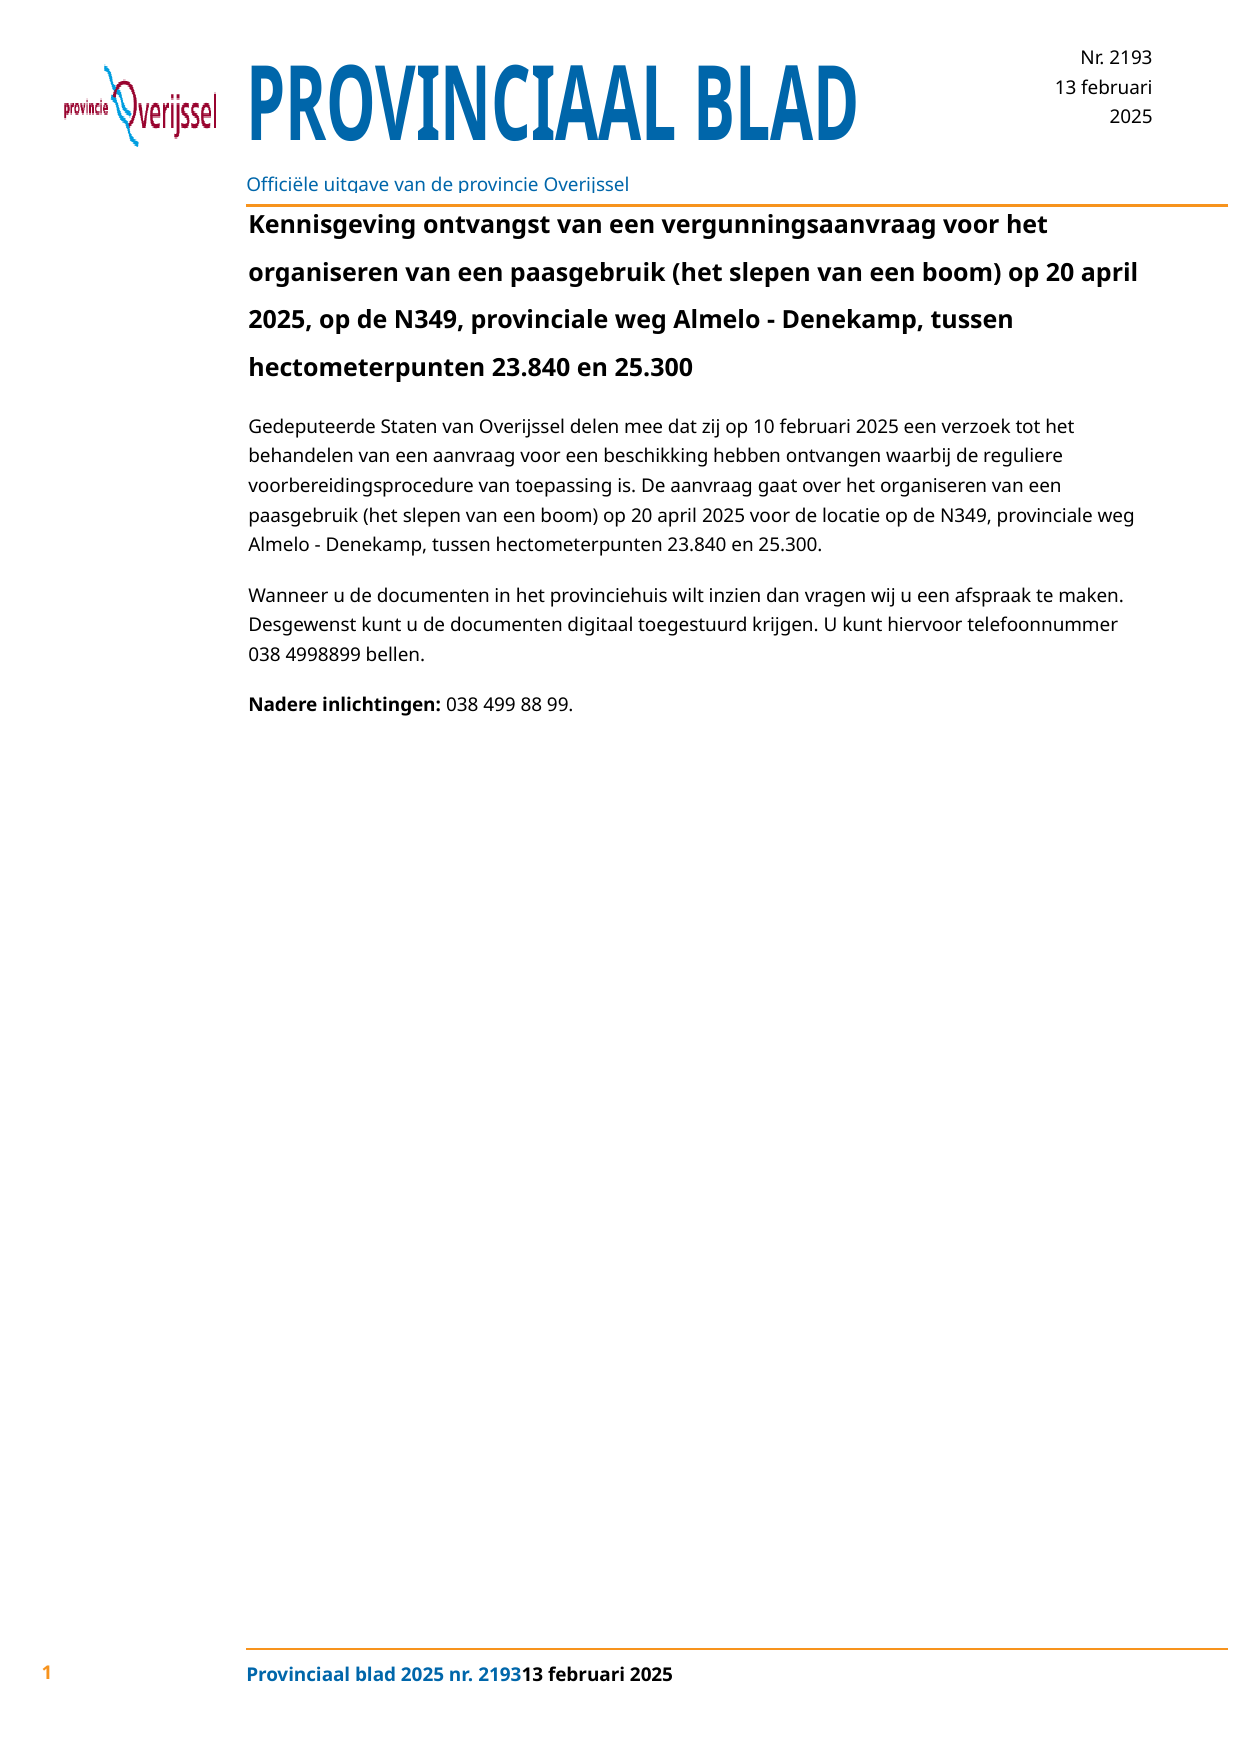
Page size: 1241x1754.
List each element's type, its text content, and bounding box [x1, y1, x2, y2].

text Kennisgeving ontvangst van een vergunningsaanvraag voor het organiseren van een paasgebruik (het slepen van een boom) op 20 april 2025, op de N349, provinciale weg Almelo - Denekamp, tussen hectometerpunten 23.840 en 25.300 [248, 207, 1152, 384]
text Wanneer u de documenten in het provinciehuis wilt inzien dan vragen wij u een afspraak te maken. Desgewenst kunt u de documenten digitaal toegestuurd krijgen. U kunt hiervoor telefoonnummer 038 4998899 bellen. [248, 582, 1152, 667]
picture [41, 47, 231, 172]
text Gedeputeerde Staten van Overijssel delen mee dat zij op 10 februari 2025 een verzoek tot het behandelen van een aanvraag voor een beschikking hebben ontvangen waarbij de reguliere voorbereidingsprocedure van toepassing is. De aanvraag gaat over het organiseren van een paasgebruik (het slepen van een boom) op 20 april 2025 voor de locatie op de N349, provinciale weg Almelo - Denekamp, tussen hectometerpunten 23.840 en 25.300. [248, 413, 1152, 557]
text Nadere inlichtingen: 038 499 88 99. [248, 691, 1152, 717]
